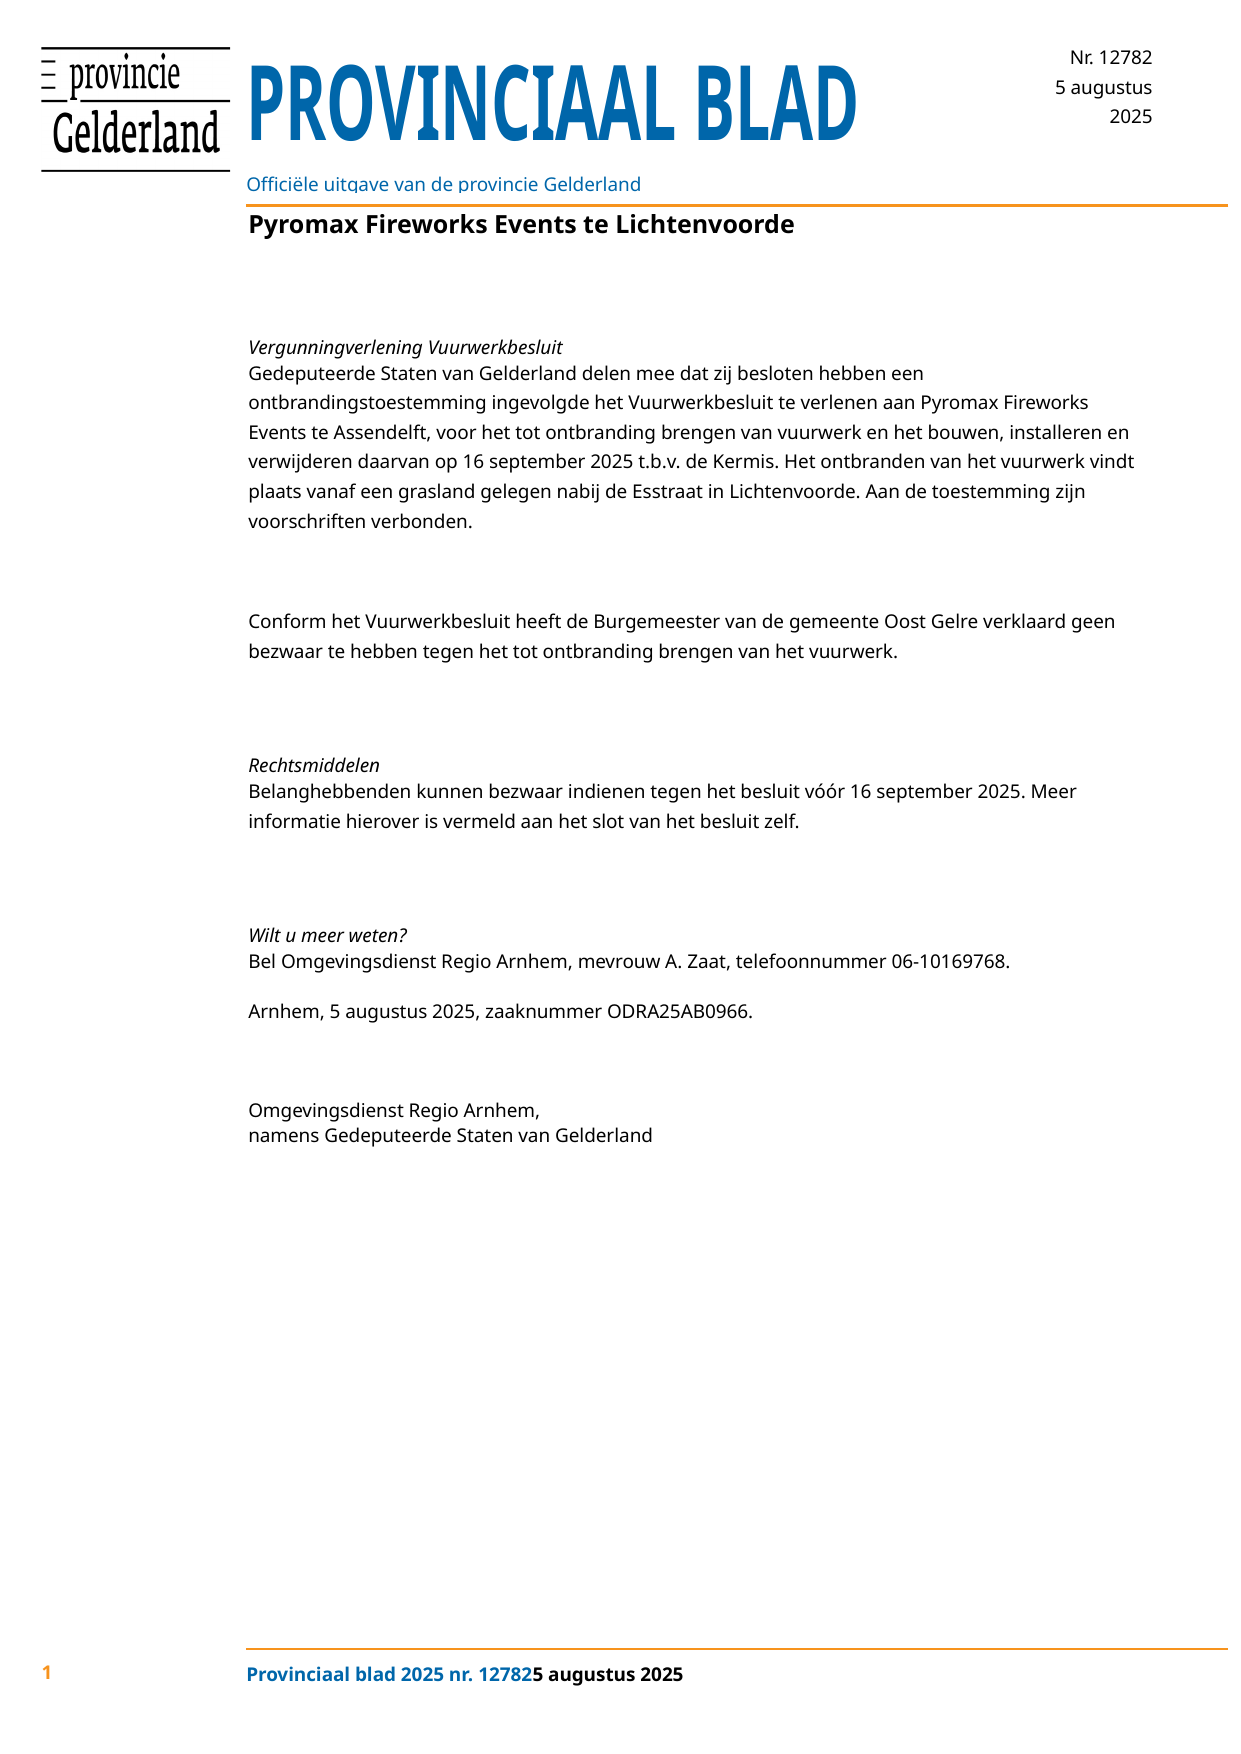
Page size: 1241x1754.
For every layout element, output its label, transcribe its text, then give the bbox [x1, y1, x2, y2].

picture [41, 47, 231, 172]
text Vergunningverlening Vuurwerkbesluit [248, 334, 1152, 360]
text Conform het Vuurwerkbesluit heeft de Burgemeester van de gemeente Oost Gelre verklaard geen bezwaar te hebben tegen het tot ontbranding brengen van het vuurwerk. [248, 609, 1152, 664]
text namens Gedeputeerde Staten van Gelderland [248, 1122, 1152, 1148]
text Gedeputeerde Staten van Gelderland delen mee dat zij besloten hebben een ontbrandingstoestemming ingevolgde het Vuurwerkbesluit te verlenen aan Pyromax Fireworks Events te Assendelft, voor het tot ontbranding brengen van vuurwerk en het bouwen, installeren en verwijderen daarvan op 16 september 2025 t.b.v. de Kermis. Het ontbranden van het vuurwerk vindt plaats vanaf een grasland gelegen nabij de Esstraat in Lichtenvoorde. Aan de toestemming zijn voorschriften verbonden. [248, 360, 1152, 534]
text Wilt u meer weten? [248, 922, 1152, 948]
text Pyromax Fireworks Events te Lichtenvoorde [248, 207, 1152, 241]
text Omgevingsdienst Regio Arnhem, [248, 1097, 1152, 1122]
text Bel Omgevingsdienst Regio Arnhem, mevrouw A. Zaat, telefoonnummer 06-10169768. [248, 948, 1152, 974]
text Belanghebbenden kunnen bezwaar indienen tegen het besluit vóór 16 september 2025. Meer informatie hierover is vermeld aan het slot van het besluit zelf. [248, 778, 1152, 834]
text Arnhem, 5 augustus 2025, zaaknummer ODRA25AB0966. [248, 998, 1152, 1024]
text Rechtsmiddelen [248, 753, 1152, 778]
